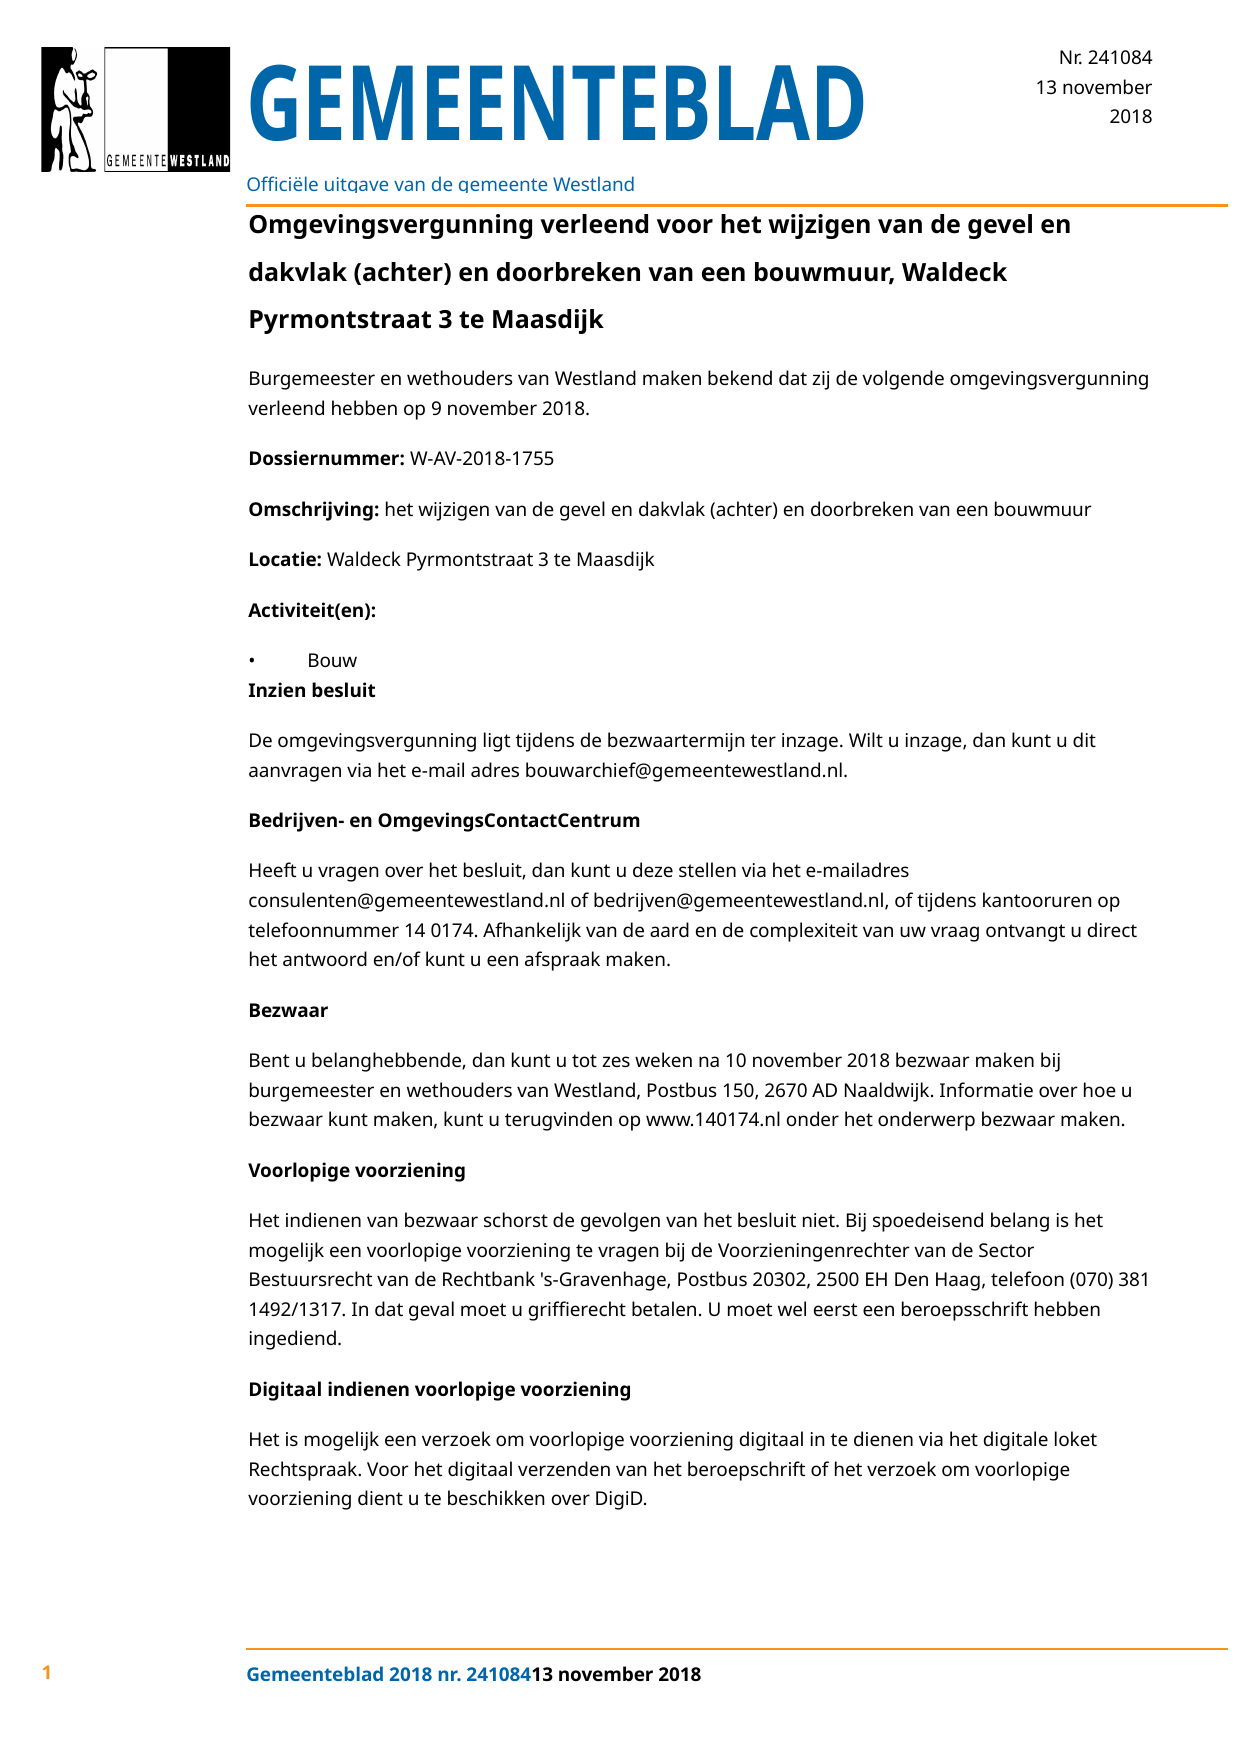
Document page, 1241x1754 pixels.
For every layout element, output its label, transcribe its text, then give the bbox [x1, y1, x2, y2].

text Omgevingsvergunning verleend voor het wijzigen van de gevel en dakvlak (achter) en doorbreken van een bouwmuur, Waldeck Pyrmontstraat 3 te Maasdijk [248, 207, 1152, 336]
text Bezwaar [248, 997, 1152, 1022]
picture [41, 47, 231, 172]
text Omschrijving: het wijzigen van de gevel en dakvlak (achter) en doorbreken van een bouwmuur [248, 496, 1152, 522]
text Inzien besluit [248, 677, 1152, 702]
text Heeft u vragen over het besluit, dan kunt u deze stellen via het e-mailadres consulenten@gemeentewestland.nl of bedrijven@gemeentewestland.nl, of tijdens kantooruren op telefoonnummer 14 0174. Afhankelijk van de aard en de complexiteit van uw vraag ontvangt u direct het antwoord en/of kunt u een afspraak maken. [248, 858, 1152, 972]
text Activiteit(en): [248, 597, 1152, 622]
text Voorlopige voorziening [248, 1157, 1152, 1182]
list Bouw [248, 647, 1152, 673]
text Digitaal indienen voorlopige voorziening [248, 1376, 1152, 1402]
text Bedrijven- en OmgevingsContactCentrum [248, 807, 1152, 833]
text Dossiernummer: W-AV-2018-1755 [248, 446, 1152, 471]
text Burgemeester en wethouders van Westland maken bekend dat zij de volgende omgevingsvergunning verleend hebben op 9 november 2018. [248, 366, 1152, 421]
text Locatie: Waldeck Pyrmontstraat 3 te Maasdijk [248, 546, 1152, 572]
text Het indienen van bezwaar schorst de gevolgen van het besluit niet. Bij spoedeisend belang is het mogelijk een voorlopige voorziening te vragen bij de Voorzieningenrechter van de Sector Bestuursrecht van de Rechtbank 's-Gravenhage, Postbus 20302, 2500 EH Den Haag, telefoon (070) 381 1492/1317. In dat geval moet u griffierecht betalen. U moet wel eerst een beroepsschrift hebben ingediend. [248, 1207, 1152, 1351]
text Bent u belanghebbende, dan kunt u tot zes weken na 10 november 2018 bezwaar maken bij burgemeester en wethouders van Westland, Postbus 150, 2670 AD Naaldwijk. Informatie over hoe u bezwaar kunt maken, kunt u terugvinden op www.140174.nl onder het onderwerp bezwaar maken. [248, 1047, 1152, 1132]
text Het is mogelijk een verzoek om voorlopige voorziening digitaal in te dienen via het digitale loket Rechtspraak. Voor het digitaal verzenden van het beroepschrift of het verzoek om voorlopige voorziening dient u te beschikken over DigiD. [248, 1426, 1152, 1511]
text De omgevingsvergunning ligt tijdens de bezwaartermijn ter inzage. Wilt u inzage, dan kunt u dit aanvragen via het e-mail adres bouwarchief@gemeentewestland.nl. [248, 727, 1152, 782]
